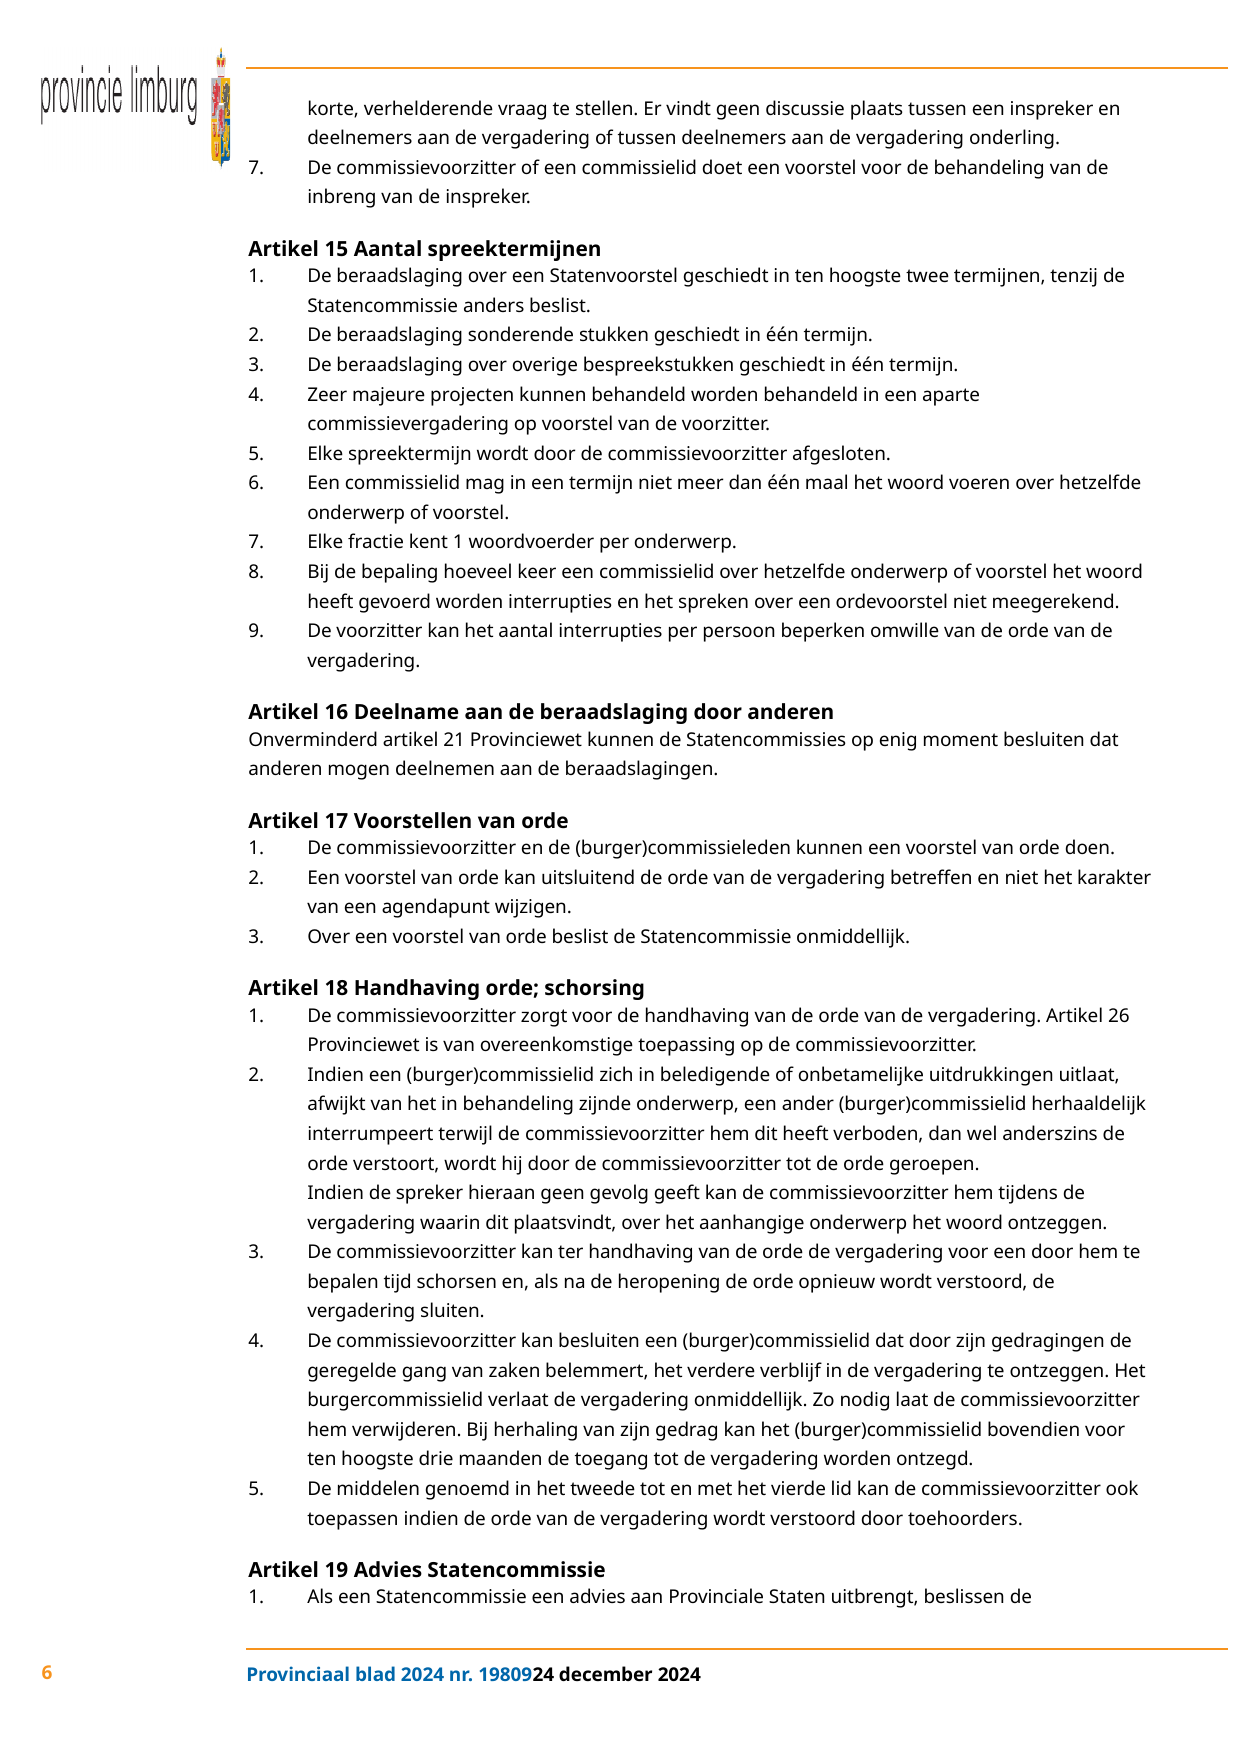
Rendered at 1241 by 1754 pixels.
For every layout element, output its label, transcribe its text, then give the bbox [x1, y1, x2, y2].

list De beraadslaging sonderende stukken geschiedt in één termijn. [248, 322, 1152, 347]
list De commissievoorzitter kan ter handhaving van de orde de vergadering voor een door hem te bepalen tijd schorsen en, als na de heropening de orde opnieuw wordt verstoord, de vergadering sluiten. [248, 1238, 1152, 1323]
text Artikel 18 Handhaving orde; schorsing [248, 973, 1152, 1002]
list De beraadslaging over overige bespreekstukken geschiedt in één termijn. [248, 351, 1152, 377]
list Een commissielid mag in een termijn niet meer dan één maal het woord voeren over hetzelfde onderwerp of voorstel. [248, 469, 1152, 525]
list Indien een (burger)commissielid zich in beledigende of onbetamelijke uitdrukkingen uitlaat, afwijkt van het in behandeling zijnde onderwerp, een ander (burger)commissielid herhaaldelijk interrumpeert terwijl de commissievoorzitter hem dit heeft verboden, dan wel anderszins de orde verstoort, wordt hij door de commissievoorzitter tot de orde geroepen. [248, 1061, 1152, 1176]
list Over een voorstel van orde beslist de Statencommissie onmiddellijk. [248, 923, 1152, 949]
list De commissievoorzitter kan besluiten een (burger)commissielid dat door zijn gedragingen de geregelde gang van zaken belemmert, het verdere verblijf in de vergadering te ontzeggen. Het burgercommissielid verlaat de vergadering onmiddellijk. Zo nodig laat de commissievoorzitter hem verwijderen. Bij herhaling van zijn gedrag kan het (burger)commissielid bovendien voor ten hoogste drie maanden de toegang tot de vergadering worden ontzegd. [248, 1327, 1152, 1471]
list Bij de bepaling hoeveel keer een commissielid over hetzelfde onderwerp of voorstel het woord heeft gevoerd worden interrupties en het spreken over een ordevoorstel niet meegerekend. [248, 558, 1152, 613]
list Elke spreektermijn wordt door de commissievoorzitter afgesloten. [248, 440, 1152, 466]
list Elke fractie kent 1 woordvoerder per onderwerp. [248, 529, 1152, 554]
list De commissievoorzitter en de (burger)commissieleden kunnen een voorstel van orde doen. [248, 834, 1152, 860]
list De commissievoorzitter of een commissielid doet een voorstel voor de behandeling van de inbreng van de inspreker. [248, 154, 1152, 209]
text Artikel 17 Voorstellen van orde [248, 806, 1152, 834]
list Een voorstel van orde kan uitsluitend de orde van de vergadering betreffen en niet het karakter van een agendapunt wijzigen. [248, 864, 1152, 919]
text Onverminderd artikel 21 Provinciewet kunnen de Statencommissies op enig moment besluiten dat anderen mogen deelnemen aan de beraadslagingen. [248, 726, 1152, 781]
list Zeer majeure projecten kunnen behandeld worden behandeld in een aparte commissievergadering op voorstel van de voorzitter. [248, 381, 1152, 436]
list De middelen genoemd in het tweede tot en met het vierde lid kan de commissievoorzitter ook toepassen indien de orde van de vergadering wordt verstoord door toehoorders. [248, 1475, 1152, 1531]
picture [41, 47, 231, 172]
text Artikel 15 Aantal spreektermijnen [248, 234, 1152, 262]
list De beraadslaging over een Statenvoorstel geschiedt in ten hoogste twee termijnen, tenzij de Statencommissie anders beslist. [248, 262, 1152, 318]
list Als een Statencommissie een advies aan Provinciale Staten uitbrengt, beslissen de [248, 1584, 1152, 1609]
list Indien de spreker hieraan geen gevolg geeft kan de commissievoorzitter hem tijdens de vergadering waarin dit plaatsvindt, over het aanhangige onderwerp het woord ontzeggen. [248, 1179, 1152, 1235]
list De commissievoorzitter zorgt voor de handhaving van de orde van de vergadering. Artikel 26 Provinciewet is van overeenkomstige toepassing op de commissievoorzitter. [248, 1002, 1152, 1057]
list De voorzitter kan het aantal interrupties per persoon beperken omwille van de orde van de vergadering. [248, 617, 1152, 673]
list korte, verhelderende vraag te stellen. Er vindt geen discussie plaats tussen een inspreker en deelnemers aan de vergadering of tussen deelnemers aan de vergadering onderling. [248, 95, 1152, 150]
text Artikel 19 Advies Statencommissie [248, 1555, 1152, 1584]
text Artikel 16 Deelname aan de beraadslaging door anderen [248, 697, 1152, 726]
